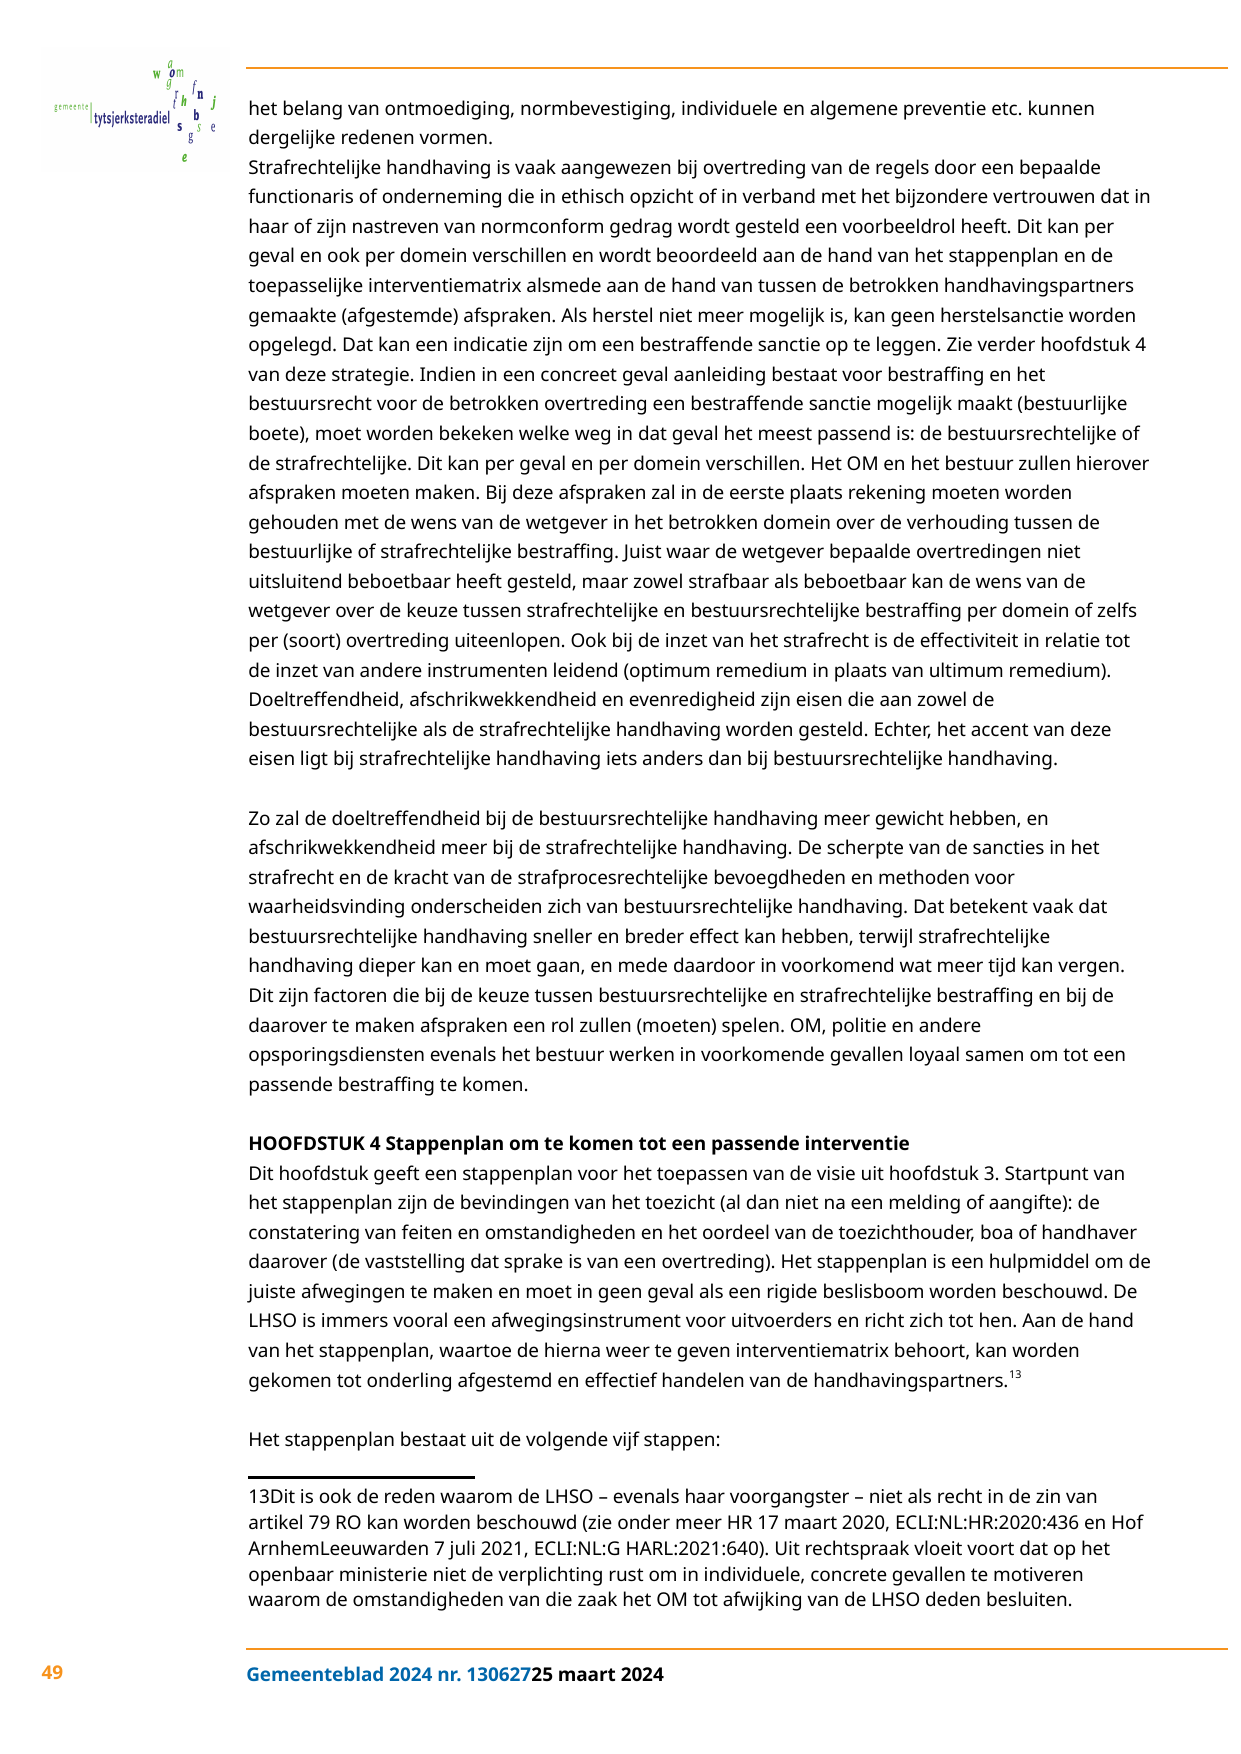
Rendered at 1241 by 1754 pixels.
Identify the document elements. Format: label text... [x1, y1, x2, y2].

text HOOFDSTUK 4 Stappenplan om te komen tot een passende interventie [248, 1130, 1152, 1156]
text Dit is ook de reden waarom de LHSO – evenals haar voorgangster – niet als recht in de zin van artikel 79 RO kan worden beschouwd (zie onder meer HR 17 maart 2020, ECLI:NL:HR:2020:436 en Hof Arnhem­Leeuwarden 7 juli 2021, ECLI:NL:G­ HARL:2021:640). Uit rechtspraak vloeit voort dat op het openbaar ministerie niet de verplichting rust om in individuele, concrete gevallen te motiveren waarom de omstandigheden van die zaak het OM tot afwijking van de LHSO deden besluiten. [248, 1483, 1152, 1612]
text Zo zal de doeltreffendheid bij de bestuursrechtelijke handhaving meer gewicht hebben, en afschrikwekkendheid meer bij de strafrechtelijke handhaving. De scherpte van de sancties in het strafrecht en de kracht van de strafprocesrechtelijke bevoegdheden en methoden voor waarheidsvinding onderscheiden zich van bestuursrechtelijke handhaving. Dat betekent vaak dat bestuursrechtelijke handhaving sneller en breder effect kan hebben, terwijl strafrechtelijke handhaving dieper kan en moet gaan, en mede daardoor in voorkomend wat meer tijd kan vergen. Dit zijn factoren die bij de keuze tussen bestuursrechtelijke en strafrechtelijke bestraffing en bij de daarover te maken afspraken een rol zullen (moeten) spelen. OM, politie en andere opsporingsdiensten evenals het bestuur werken in voorkomende gevallen loyaal samen om tot een passende bestraffing te komen. [248, 805, 1152, 1097]
text Het stappenplan bestaat uit de volgende vijf stappen: [248, 1426, 1152, 1452]
text Strafrechtelijke handhaving is vaak aangewezen bij overtreding van de regels door een bepaalde functionaris of onderneming die in ethisch opzicht of in verband met het bijzondere vertrouwen dat in haar of zijn nastreven van normconform gedrag wordt gesteld een voorbeeldrol heeft. Dit kan per geval en ook per domein verschillen en wordt beoordeeld aan de hand van het stappenplan en de toepasselijke interventiematrix alsmede aan de hand van tussen de betrokken handhavingspartners gemaakte (afgestemde) afspraken. Als herstel niet meer mogelijk is, kan geen herstelsanctie worden opgelegd. Dat kan een indicatie zijn om een bestraffende sanctie op te leggen. Zie verder hoofdstuk 4 van deze strategie. Indien in een concreet geval aanleiding bestaat voor bestraffing en het bestuursrecht voor de betrokken overtreding een bestraffende sanctie mogelijk maakt (bestuurlijke boete), moet worden bekeken welke weg in dat geval het meest passend is: de bestuursrechtelijke of de strafrechtelijke. Dit kan per geval en per domein verschillen. Het OM en het bestuur zullen hierover afspraken moeten maken. Bij deze afspraken zal in de eerste plaats rekening moeten worden gehouden met de wens van de wetgever in het betrokken domein over de verhouding tussen de bestuurlijke of strafrechtelijke bestraffing. Juist waar de wetgever bepaalde overtredingen niet uitsluitend beboetbaar heeft gesteld, maar zowel strafbaar als beboetbaar kan de wens van de wetgever over de keuze tussen strafrechtelijke en bestuursrechtelijke bestraffing per domein of zelfs per (soort) overtreding uiteenlopen. Ook bij de inzet van het strafrecht is de effectiviteit in relatie tot de inzet van andere instrumenten leidend (optimum remedium in plaats van ultimum remedium). Doeltreffendheid, afschrikwekkendheid en evenredigheid zijn eisen die aan zowel de bestuursrechtelijke als de strafrechtelijke handhaving worden gesteld. Echter, het accent van deze eisen ligt bij strafrechtelijke handhaving iets anders dan bij bestuursrechtelijke handhaving. [248, 154, 1152, 771]
text het belang van ontmoediging, normbevestiging, individuele en algemene preventie etc. kunnen dergelijke redenen vormen. [248, 95, 1152, 150]
picture [41, 47, 231, 172]
text Dit hoofdstuk geeft een stappenplan voor het toepassen van de visie uit hoofdstuk 3. Startpunt van het stappenplan zijn de bevindingen van het toezicht (al dan niet na een melding of aangifte): de constatering van feiten en omstandigheden en het oordeel van de toezichthouder, boa of handhaver daarover (de vaststelling dat sprake is van een overtreding). Het stappenplan is een hulpmiddel om de juiste afwegingen te maken en moet in geen geval als een rigide beslisboom worden beschouwd. De LHSO is immers vooral een afwegingsinstrument voor uitvoerders en richt zich tot hen. Aan de hand van het stappenplan, waartoe de hierna weer te geven interventiematrix behoort, kan worden gekomen tot onderling afgestemd en effectief handelen van de handhavingspartners. [248, 1160, 1152, 1393]
